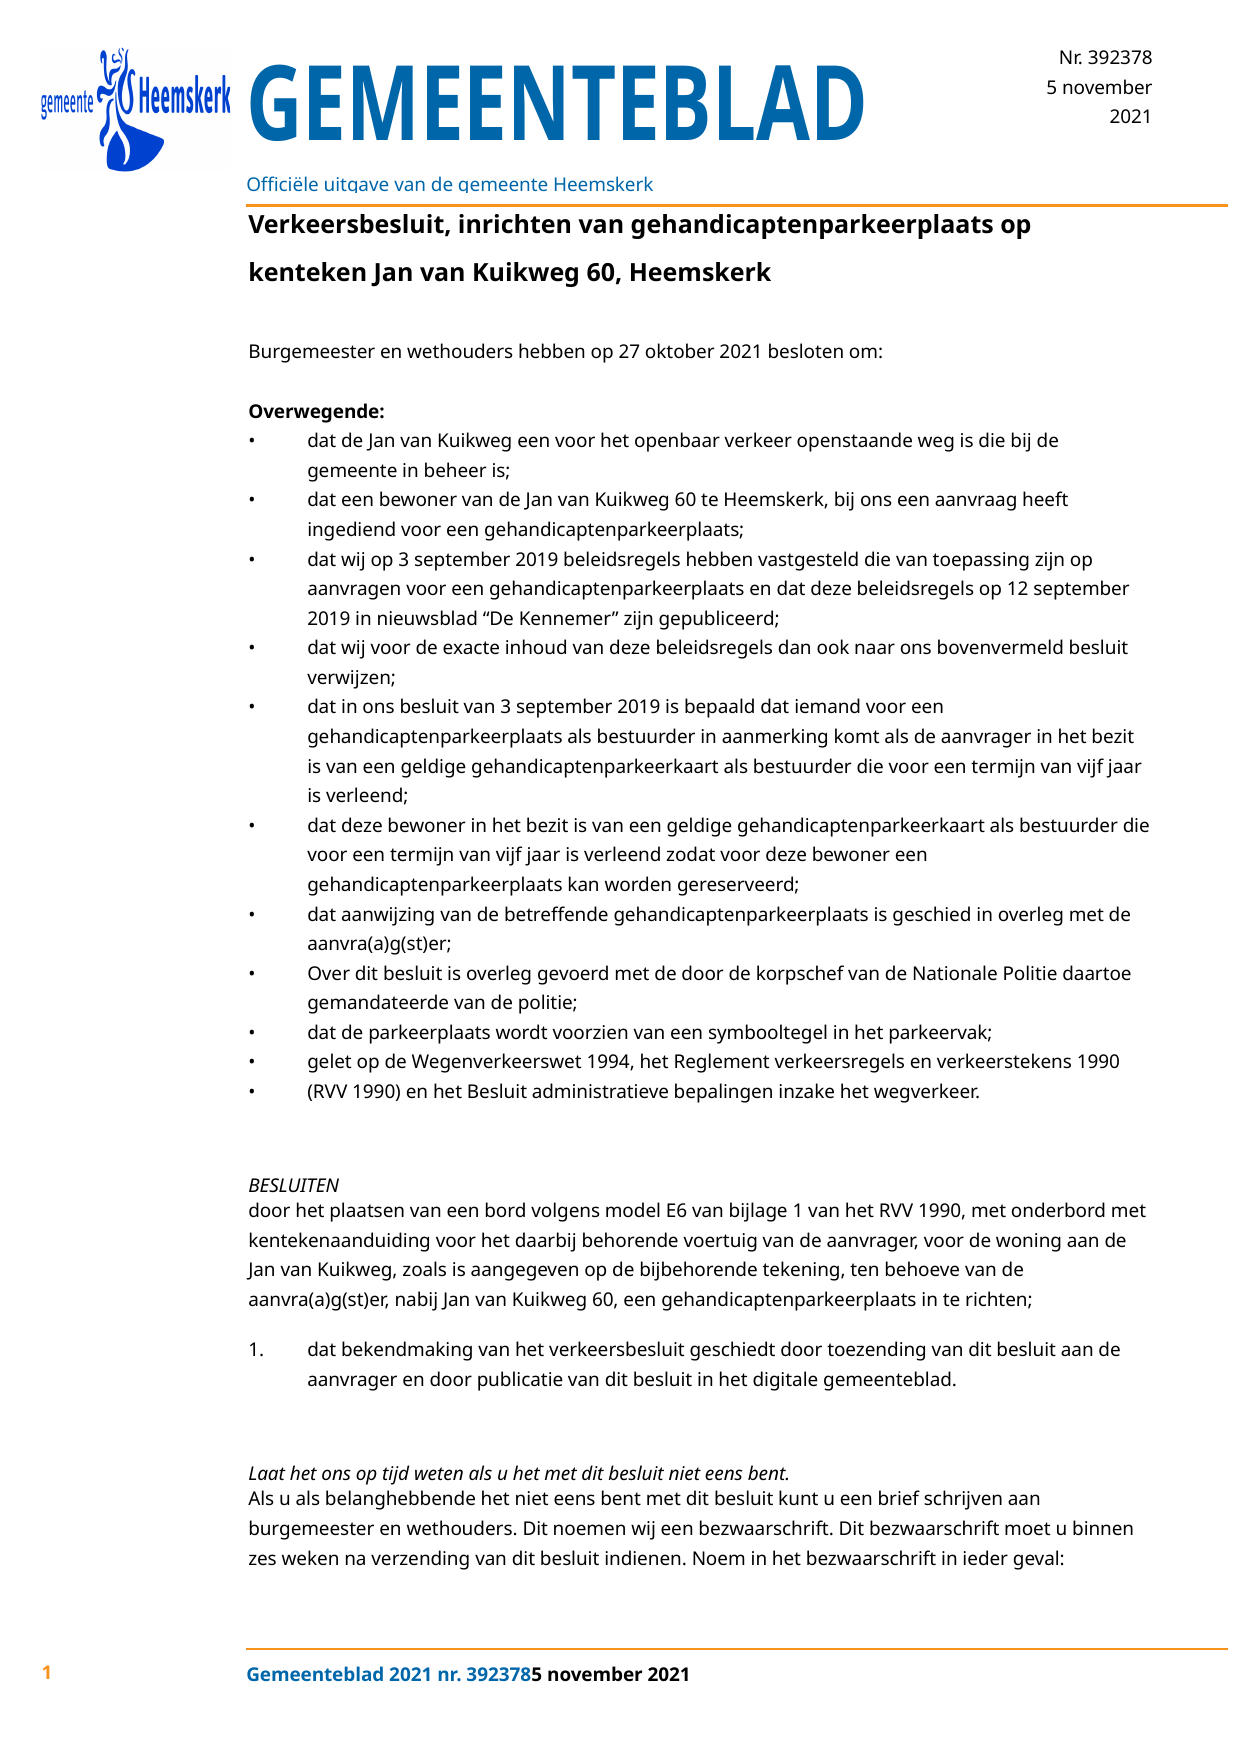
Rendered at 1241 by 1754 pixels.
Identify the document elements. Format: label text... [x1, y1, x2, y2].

list dat een bewoner van de Jan van Kuikweg 60 te Heemskerk, bij ons een aanvraag heeft ingediend voor een gehandicaptenparkeerplaats; [248, 487, 1152, 542]
list dat wij op 3 september 2019 beleidsregels hebben vastgesteld die van toepassing zijn op aanvragen voor een gehandicaptenparkeerplaats en dat deze beleidsregels op 12 september 2019 in nieuwsblad “De Kennemer” zijn gepubliceerd; [248, 546, 1152, 631]
list dat aanwijzing van de betreffende gehandicaptenparkeerplaats is geschied in overleg met de aanvra(a)g(st)er; [248, 901, 1152, 956]
picture [41, 47, 231, 172]
text Als u als belanghebbende het niet eens bent met dit besluit kunt u een brief schrijven aan burgemeester en wethouders. Dit noemen wij een bezwaarschrift. Dit bezwaarschrift moet u binnen zes weken na verzending van dit besluit indienen. Noem in het bezwaarschrift in ieder geval: [248, 1486, 1152, 1570]
list dat in ons besluit van 3 september 2019 is bepaald dat iemand voor een gehandicaptenparkeerplaats als bestuurder in aanmerking komt als de aanvrager in het bezit is van een geldige gehandicaptenparkeerkaart als bestuurder die voor een termijn van vijf jaar is verleend; [248, 694, 1152, 808]
text Laat het ons op tijd weten als u het met dit besluit niet eens bent. [248, 1460, 1152, 1486]
list dat wij voor de exacte inhoud van deze beleidsregels dan ook naar ons bovenvermeld besluit verwijzen; [248, 634, 1152, 690]
list dat de parkeerplaats wordt voorzien van een symbooltegel in het parkeervak; [248, 1019, 1152, 1045]
list dat de Jan van Kuikweg een voor het openbaar verkeer openstaande weg is die bij de gemeente in beheer is; [248, 427, 1152, 483]
list dat deze bewoner in het bezit is van een geldige gehandicaptenparkeerkaart als bestuurder die voor een termijn van vijf jaar is verleend zodat voor deze bewoner een gehandicaptenparkeerplaats kan worden gereserveerd; [248, 812, 1152, 897]
text Overwegende: [248, 398, 1152, 423]
text Burgemeester en wethouders hebben op 27 oktober 2021 besloten om: [248, 339, 1152, 364]
text door het plaatsen van een bord volgens model E6 van bijlage 1 van het RVV 1990, met onderbord met kentekenaanduiding voor het daarbij behorende voertuig van de aanvrager, voor de woning aan de Jan van Kuikweg, zoals is aangegeven op de bijbehorende tekening, ten behoeve van de aanvra(a)g(st)er, nabij Jan van Kuikweg 60, een gehandicaptenparkeerplaats in te richten; [248, 1197, 1152, 1312]
list gelet op de Wegenverkeerswet 1994, het Reglement verkeersregels en verkeerstekens 1990 [248, 1049, 1152, 1074]
list dat bekendmaking van het verkeersbesluit geschiedt door toezending van dit besluit aan de aanvrager en door publicatie van dit besluit in het digitale gemeenteblad. [248, 1337, 1152, 1392]
text BESLUITEN [248, 1172, 1152, 1197]
list (RVV 1990) en het Besluit administratieve bepalingen inzake het wegverkeer. [248, 1078, 1152, 1104]
list Over dit besluit is overleg gevoerd met de door de korpschef van de Nationale Politie daartoe gemandateerde van de politie; [248, 960, 1152, 1015]
text Verkeersbesluit, inrichten van gehandicaptenparkeerplaats op kenteken Jan van Kuikweg 60, Heemskerk [248, 207, 1152, 288]
